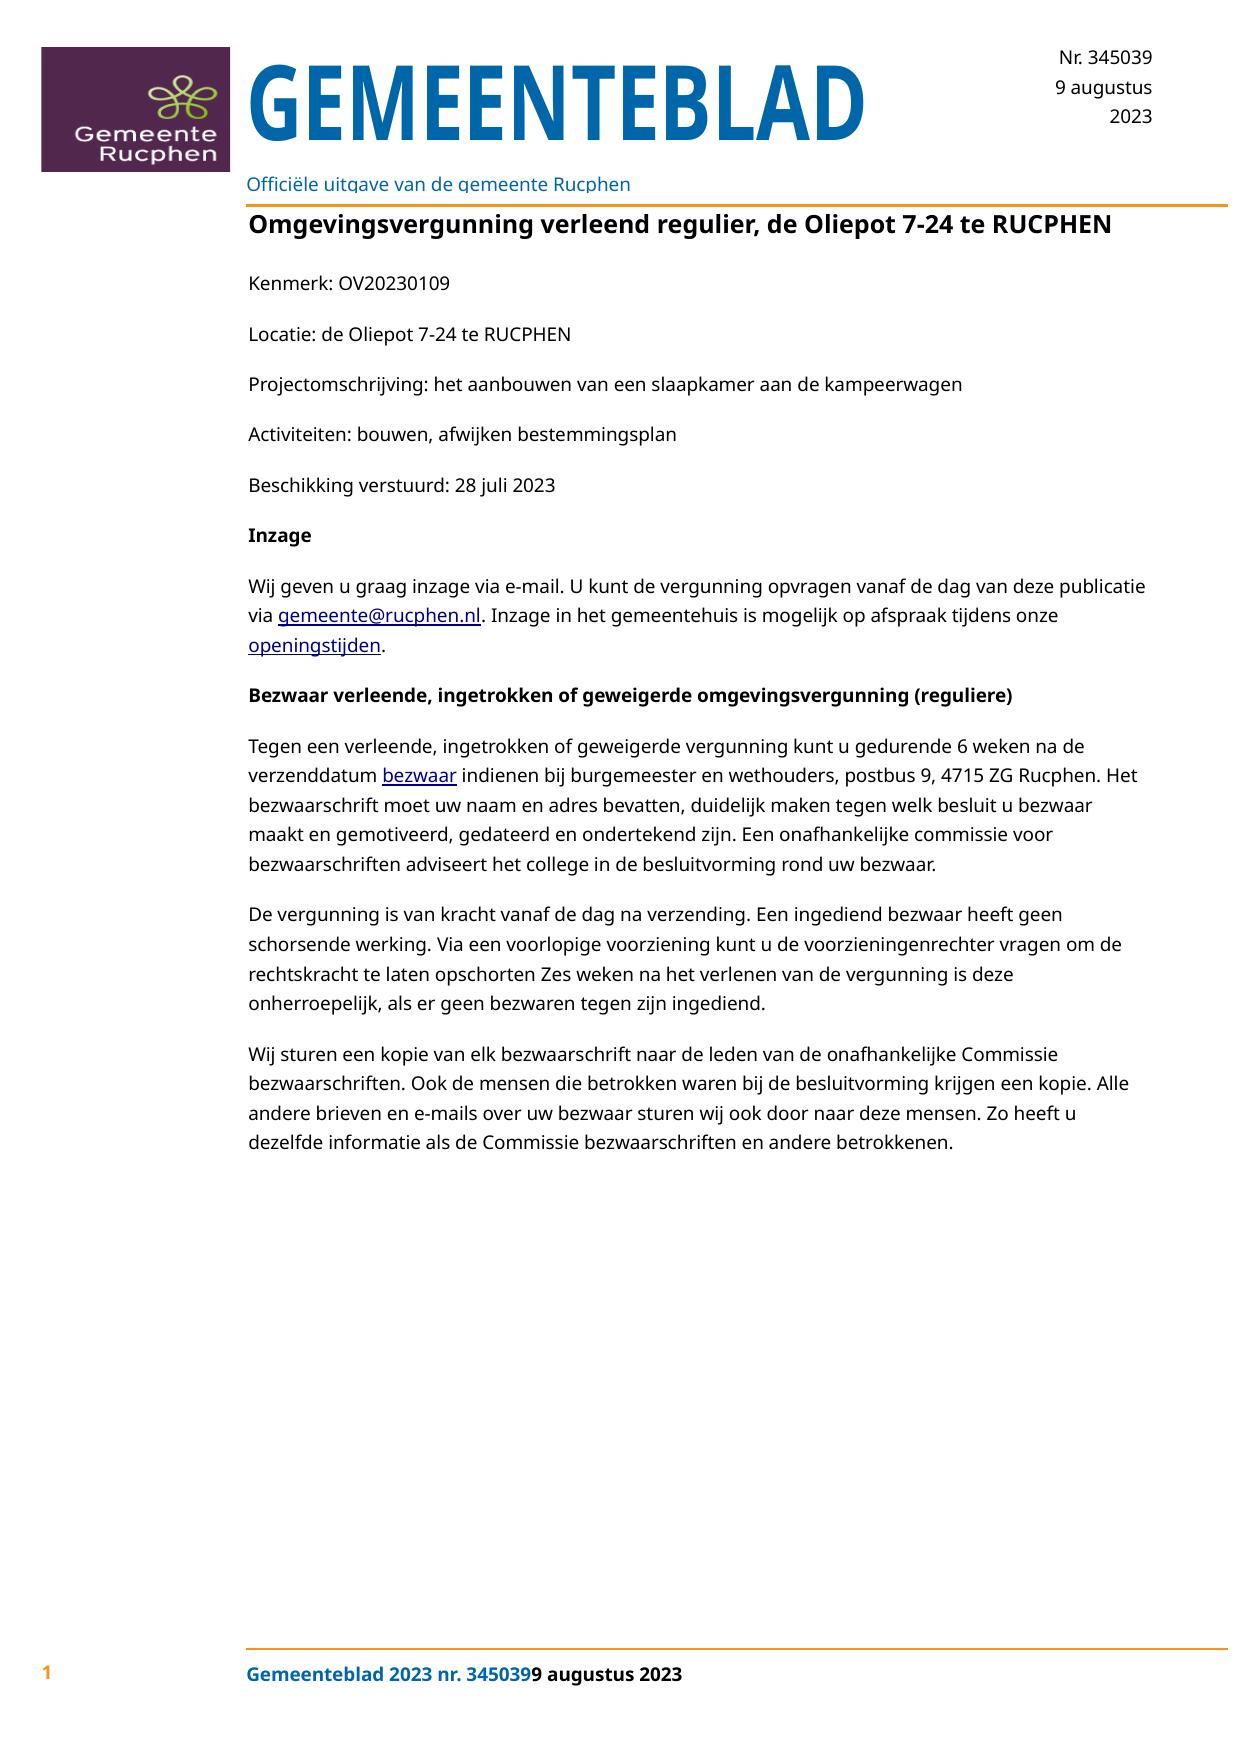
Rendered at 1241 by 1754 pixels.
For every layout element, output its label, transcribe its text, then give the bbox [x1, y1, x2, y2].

picture [41, 47, 231, 172]
text Omgevingsvergunning verleend regulier, de Oliepot 7-24 te RUCPHEN [248, 207, 1152, 241]
text Bezwaar verleende, ingetrokken of geweigerde omgevingsvergunning (reguliere) [248, 682, 1152, 708]
text Inzage [248, 522, 1152, 548]
text Wij sturen een kopie van elk bezwaarschrift naar de leden van de onafhankelijke Commissie bezwaarschriften. Ook de mensen die betrokken waren bij de besluitvorming krijgen een kopie. Alle andere brieven en e-mails over uw bezwaar sturen wij ook door naar deze mensen. Zo heeft u dezelfde informatie als de Commissie bezwaarschriften en andere betrokkenen. [248, 1041, 1152, 1155]
text De vergunning is van kracht vanaf de dag na verzending. Een ingediend bezwaar heeft geen schorsende werking. Via een voorlopige voorziening kunt u de voorzieningenrechter vragen om de rechtskracht te laten opschorten Zes weken na het verlenen van de vergunning is deze onherroepelijk, als er geen bezwaren tegen zijn ingediend. [248, 902, 1152, 1016]
text Tegen een verleende, ingetrokken of geweigerde vergunning kunt u gedurende 6 weken na de verzenddatum bezwaar indienen bij burgemeester en wethouders, postbus 9, 4715 ZG Rucphen. Het bezwaarschrift moet uw naam en adres bevatten, duidelijk maken tegen welk besluit u bezwaar maakt en gemotiveerd, gedateerd en ondertekend zijn. Een onafhankelijke commissie voor bezwaarschriften adviseert het college in de besluitvorming rond uw bezwaar. [248, 733, 1152, 877]
text Wij geven u graag inzage via e-mail. U kunt de vergunning opvragen vanaf de dag van deze publicatie via gemeente@rucphen.nl. Inzage in het gemeentehuis is mogelijk op afspraak tijdens onze openingstijden. [248, 573, 1152, 658]
text Activiteiten: bouwen, afwijken bestemmingsplan [248, 422, 1152, 447]
text Projectomschrijving: het aanbouwen van een slaapkamer aan de kampeerwagen [248, 371, 1152, 397]
text Beschikking verstuurd: 28 juli 2023 [248, 472, 1152, 498]
text Locatie: de Oliepot 7-24 te RUCPHEN [248, 321, 1152, 346]
text Kenmerk: OV20230109 [248, 270, 1152, 296]
